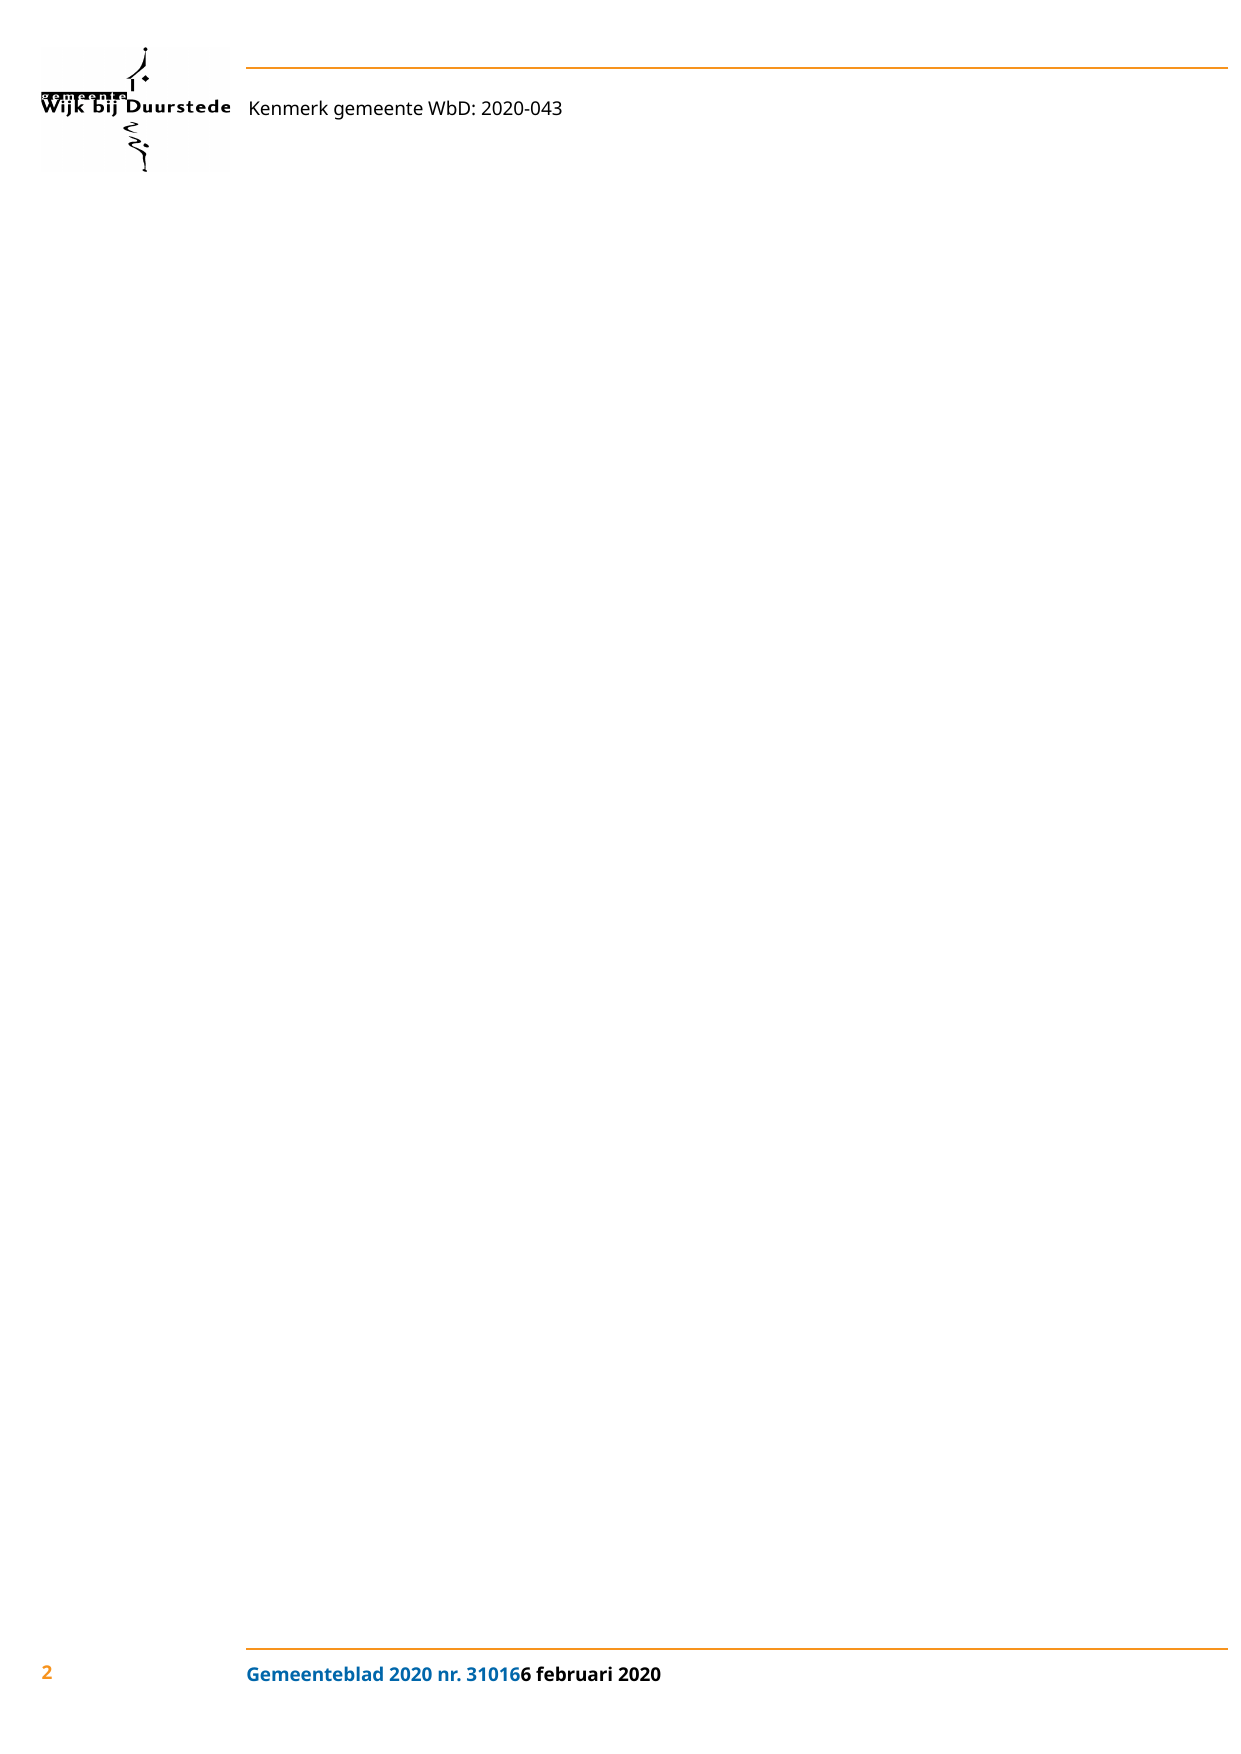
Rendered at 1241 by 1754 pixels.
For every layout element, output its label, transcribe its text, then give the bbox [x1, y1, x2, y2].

text Kenmerk gemeente WbD: 2020-043 [248, 95, 1152, 121]
picture [41, 47, 231, 172]
